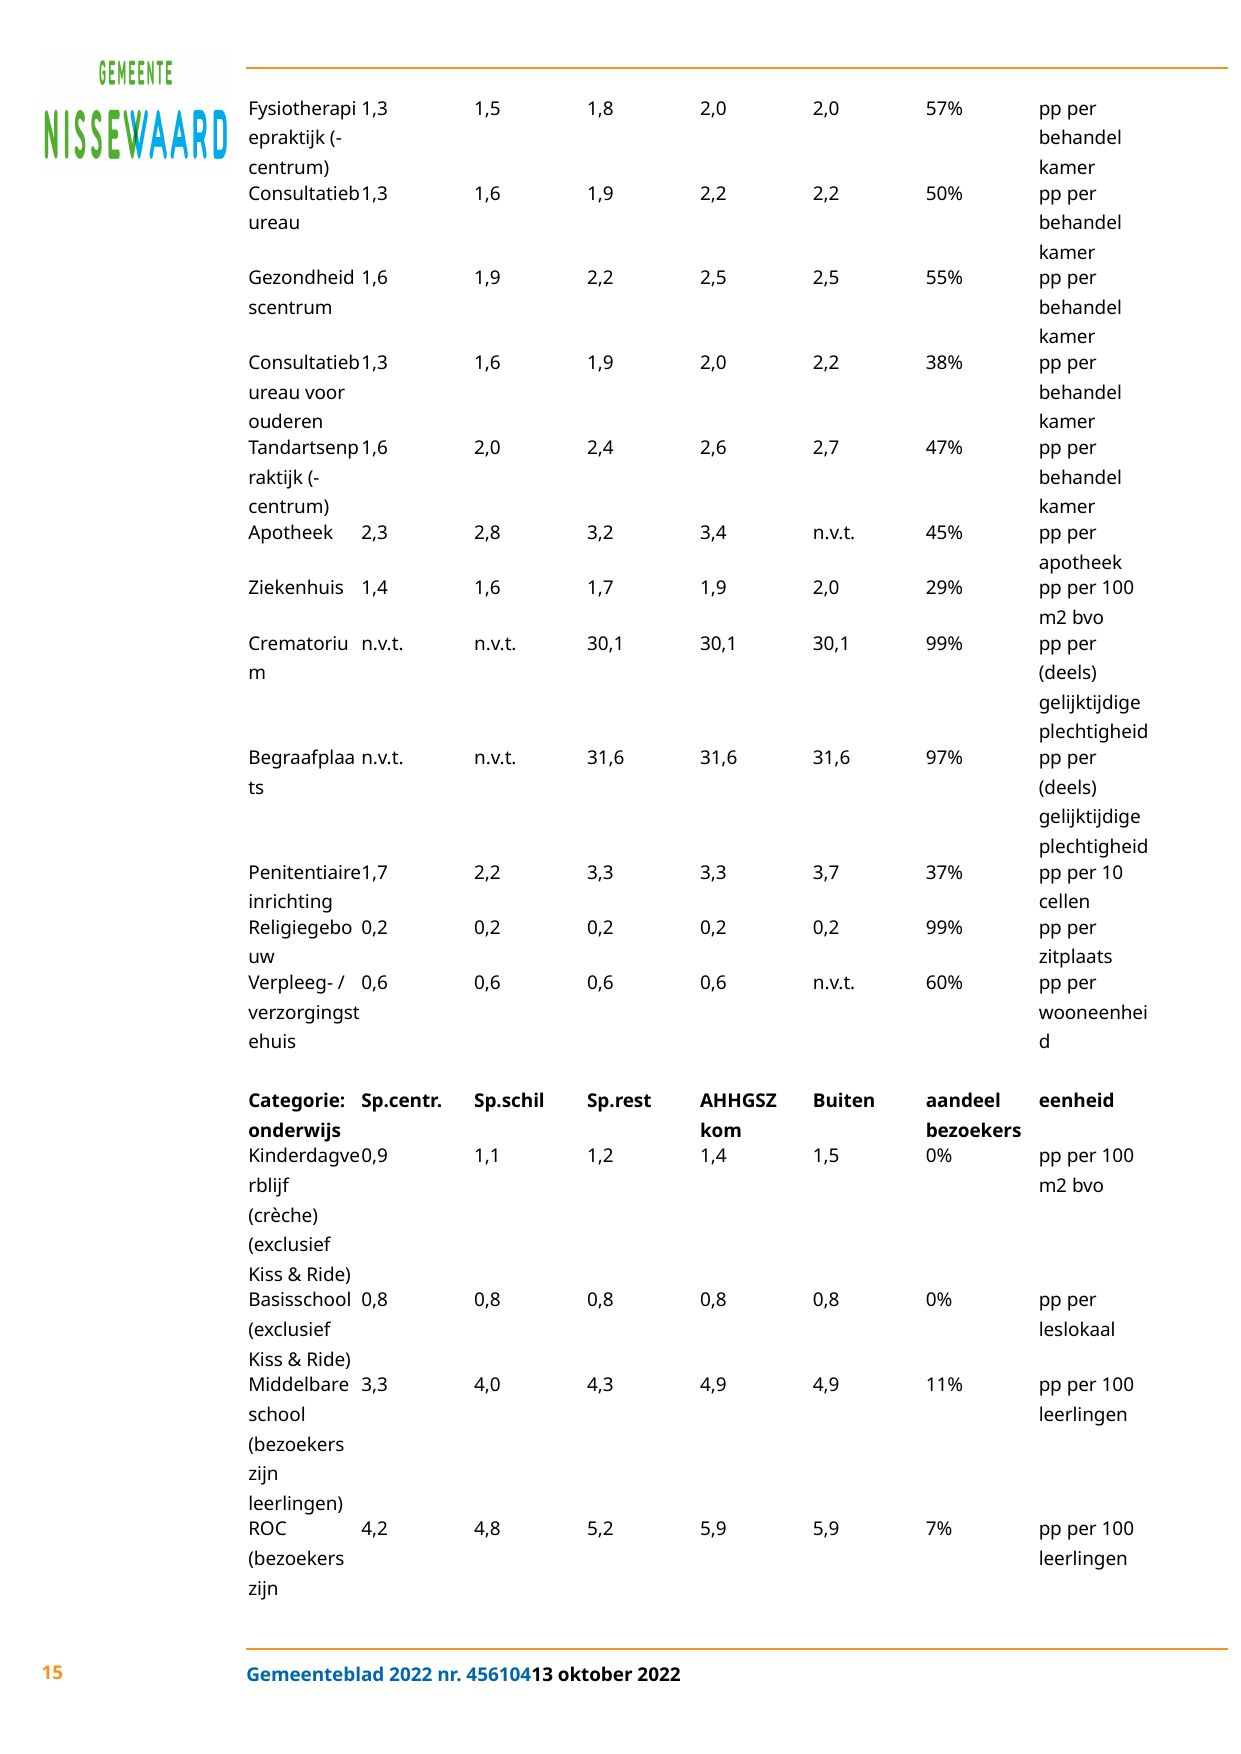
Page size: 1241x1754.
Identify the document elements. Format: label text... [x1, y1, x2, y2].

table_cell 2,3 [361, 519, 474, 574]
table_cell 0,2 [700, 914, 813, 969]
table_cell 0,2 [361, 914, 474, 969]
table_cell 3,3 [361, 1372, 474, 1516]
table_cell Religiegebouw [248, 914, 361, 969]
table_cell 3,3 [587, 859, 700, 914]
table_cell pp per 100 m2 bvo [1039, 1143, 1152, 1287]
table_cell pp per behandel kamer [1039, 350, 1152, 434]
table_cell pp per behandel kamer [1039, 180, 1152, 264]
table_cell 0,8 [700, 1287, 813, 1372]
table_cell pp per zitplaats [1039, 914, 1152, 969]
table_cell pp per behandel kamer [1039, 95, 1152, 180]
table_cell 0,2 [587, 914, 700, 969]
table_cell 0,6 [700, 970, 813, 1054]
table_cell 5,2 [587, 1516, 700, 1601]
table_cell n.v.t. [361, 744, 474, 859]
table_cell pp per apotheek [1039, 519, 1152, 574]
table_cell 29% [926, 575, 1038, 630]
table_cell 2,2 [587, 265, 700, 349]
table_cell 0,6 [587, 970, 700, 1054]
table_cell 0,8 [474, 1287, 587, 1372]
table_cell 4,0 [474, 1372, 587, 1516]
table_cell 0% [926, 1143, 1038, 1287]
table_cell 0% [926, 1287, 1038, 1372]
table_cell 7% [926, 1516, 1038, 1601]
table_cell pp per behandel kamer [1039, 434, 1152, 519]
table_cell 47% [926, 434, 1038, 519]
table_cell ROC (bezoekers zijn [248, 1516, 361, 1601]
table_cell 2,5 [813, 265, 926, 349]
table_header Sp.schil [474, 1087, 587, 1143]
table_cell 55% [926, 265, 1038, 349]
table_cell 0,8 [813, 1287, 926, 1372]
table_cell 1,6 [361, 434, 474, 519]
table_cell 3,2 [587, 519, 700, 574]
table_cell Verpleeg- / verzorgingstehuis [248, 970, 361, 1054]
table_cell Fysiotherapiepraktijk (-centrum) [248, 95, 361, 180]
table_cell 4,2 [361, 1516, 474, 1601]
table_cell 1,5 [474, 95, 587, 180]
table_cell 1,9 [474, 265, 587, 349]
table_cell Ziekenhuis [248, 575, 361, 630]
table_cell 11% [926, 1372, 1038, 1516]
table_cell 1,6 [361, 265, 474, 349]
table_header eenheid [1039, 1087, 1152, 1143]
table_cell Kinderdagverblijf (crèche) (exclusief Kiss & Ride) [248, 1143, 361, 1287]
table_cell 31,6 [813, 744, 926, 859]
table_cell 38% [926, 350, 1038, 434]
table_cell 31,6 [587, 744, 700, 859]
table_cell 1,7 [361, 859, 474, 914]
table_cell 1,4 [700, 1143, 813, 1287]
table_cell n.v.t. [474, 630, 587, 744]
table_cell 5,9 [700, 1516, 813, 1601]
table_cell 2,2 [700, 180, 813, 264]
table_cell 2,8 [474, 519, 587, 574]
table_cell Penitentiaire inrichting [248, 859, 361, 914]
table_cell n.v.t. [813, 519, 926, 574]
table_cell pp per behandel kamer [1039, 265, 1152, 349]
table_cell 2,0 [813, 575, 926, 630]
table_cell Apotheek [248, 519, 361, 574]
table_cell 1,7 [587, 575, 700, 630]
table_cell 30,1 [587, 630, 700, 744]
table_cell 1,8 [587, 95, 700, 180]
table_cell 1,6 [474, 575, 587, 630]
table_cell 2,0 [813, 95, 926, 180]
table_cell pp per 100 leerlingen [1039, 1516, 1152, 1601]
table_cell Consultatiebureau voor ouderen [248, 350, 361, 434]
table_cell 1,1 [474, 1143, 587, 1287]
table_cell 5,9 [813, 1516, 926, 1601]
table_cell Middelbare school (bezoekers zijn leerlingen) [248, 1372, 361, 1516]
table_cell 4,9 [700, 1372, 813, 1516]
table_cell 3,4 [700, 519, 813, 574]
table_cell 1,9 [700, 575, 813, 630]
table_cell pp per 100 leerlingen [1039, 1372, 1152, 1516]
table_cell 60% [926, 970, 1038, 1054]
table_cell 99% [926, 630, 1038, 744]
table_cell 1,3 [361, 95, 474, 180]
table_cell n.v.t. [361, 630, 474, 744]
table_cell 0,9 [361, 1143, 474, 1287]
table_header Sp.centr. [361, 1087, 474, 1143]
table_cell 1,3 [361, 350, 474, 434]
table_cell Begraafplaats [248, 744, 361, 859]
table_cell 2,6 [700, 434, 813, 519]
table_header Categorie: onderwijs [248, 1087, 361, 1143]
table_cell Basisschool (exclusief Kiss & Ride) [248, 1287, 361, 1372]
table_cell 2,2 [474, 859, 587, 914]
table_cell 3,3 [700, 859, 813, 914]
table_cell 2,5 [700, 265, 813, 349]
table_cell 1,2 [587, 1143, 700, 1287]
table_cell 2,2 [813, 180, 926, 264]
table_cell 1,9 [587, 180, 700, 264]
table_cell 4,3 [587, 1372, 700, 1516]
table_cell 99% [926, 914, 1038, 969]
table_cell 1,3 [361, 180, 474, 264]
table_cell 0,6 [474, 970, 587, 1054]
picture [41, 47, 231, 172]
table_cell 30,1 [813, 630, 926, 744]
table_cell n.v.t. [813, 970, 926, 1054]
table_cell 97% [926, 744, 1038, 859]
table_cell 0,6 [361, 970, 474, 1054]
table_cell 2,0 [474, 434, 587, 519]
table_cell 4,9 [813, 1372, 926, 1516]
table_cell pp per leslokaal [1039, 1287, 1152, 1372]
table_cell Tandartsenpraktijk (-centrum) [248, 434, 361, 519]
table_cell pp per 100 m2 bvo [1039, 575, 1152, 630]
table_cell Crematorium [248, 630, 361, 744]
table_cell 1,5 [813, 1143, 926, 1287]
table_cell 1,9 [587, 350, 700, 434]
table_cell 2,0 [700, 350, 813, 434]
table_header Sp.rest [587, 1087, 700, 1143]
table_cell Gezondheidscentrum [248, 265, 361, 349]
table_cell 30,1 [700, 630, 813, 744]
table_cell n.v.t. [474, 744, 587, 859]
table_header aandeel bezoekers [926, 1087, 1038, 1143]
table_cell 0,2 [813, 914, 926, 969]
table_cell pp per (deels) gelijktijdige plechtigheid [1039, 630, 1152, 744]
table_cell 1,6 [474, 350, 587, 434]
table_cell Consultatiebureau [248, 180, 361, 264]
table_cell 0,2 [474, 914, 587, 969]
table_cell 37% [926, 859, 1038, 914]
table_cell 2,0 [700, 95, 813, 180]
table_cell 0,8 [361, 1287, 474, 1372]
table_cell 4,8 [474, 1516, 587, 1601]
table_cell pp per (deels) gelijktijdige plechtigheid [1039, 744, 1152, 859]
table_cell 45% [926, 519, 1038, 574]
table_header AHHGSZ kom [700, 1087, 813, 1143]
table_cell 2,2 [813, 350, 926, 434]
table_cell 1,6 [474, 180, 587, 264]
table_cell 1,4 [361, 575, 474, 630]
table_cell pp per 10 cellen [1039, 859, 1152, 914]
table_cell 57% [926, 95, 1038, 180]
table_header Buiten [813, 1087, 926, 1143]
table_cell 2,4 [587, 434, 700, 519]
table_cell 31,6 [700, 744, 813, 859]
table_cell pp per wooneenheid [1039, 970, 1152, 1054]
table_cell 0,8 [587, 1287, 700, 1372]
table_cell 3,7 [813, 859, 926, 914]
table_cell 50% [926, 180, 1038, 264]
table_cell 2,7 [813, 434, 926, 519]
